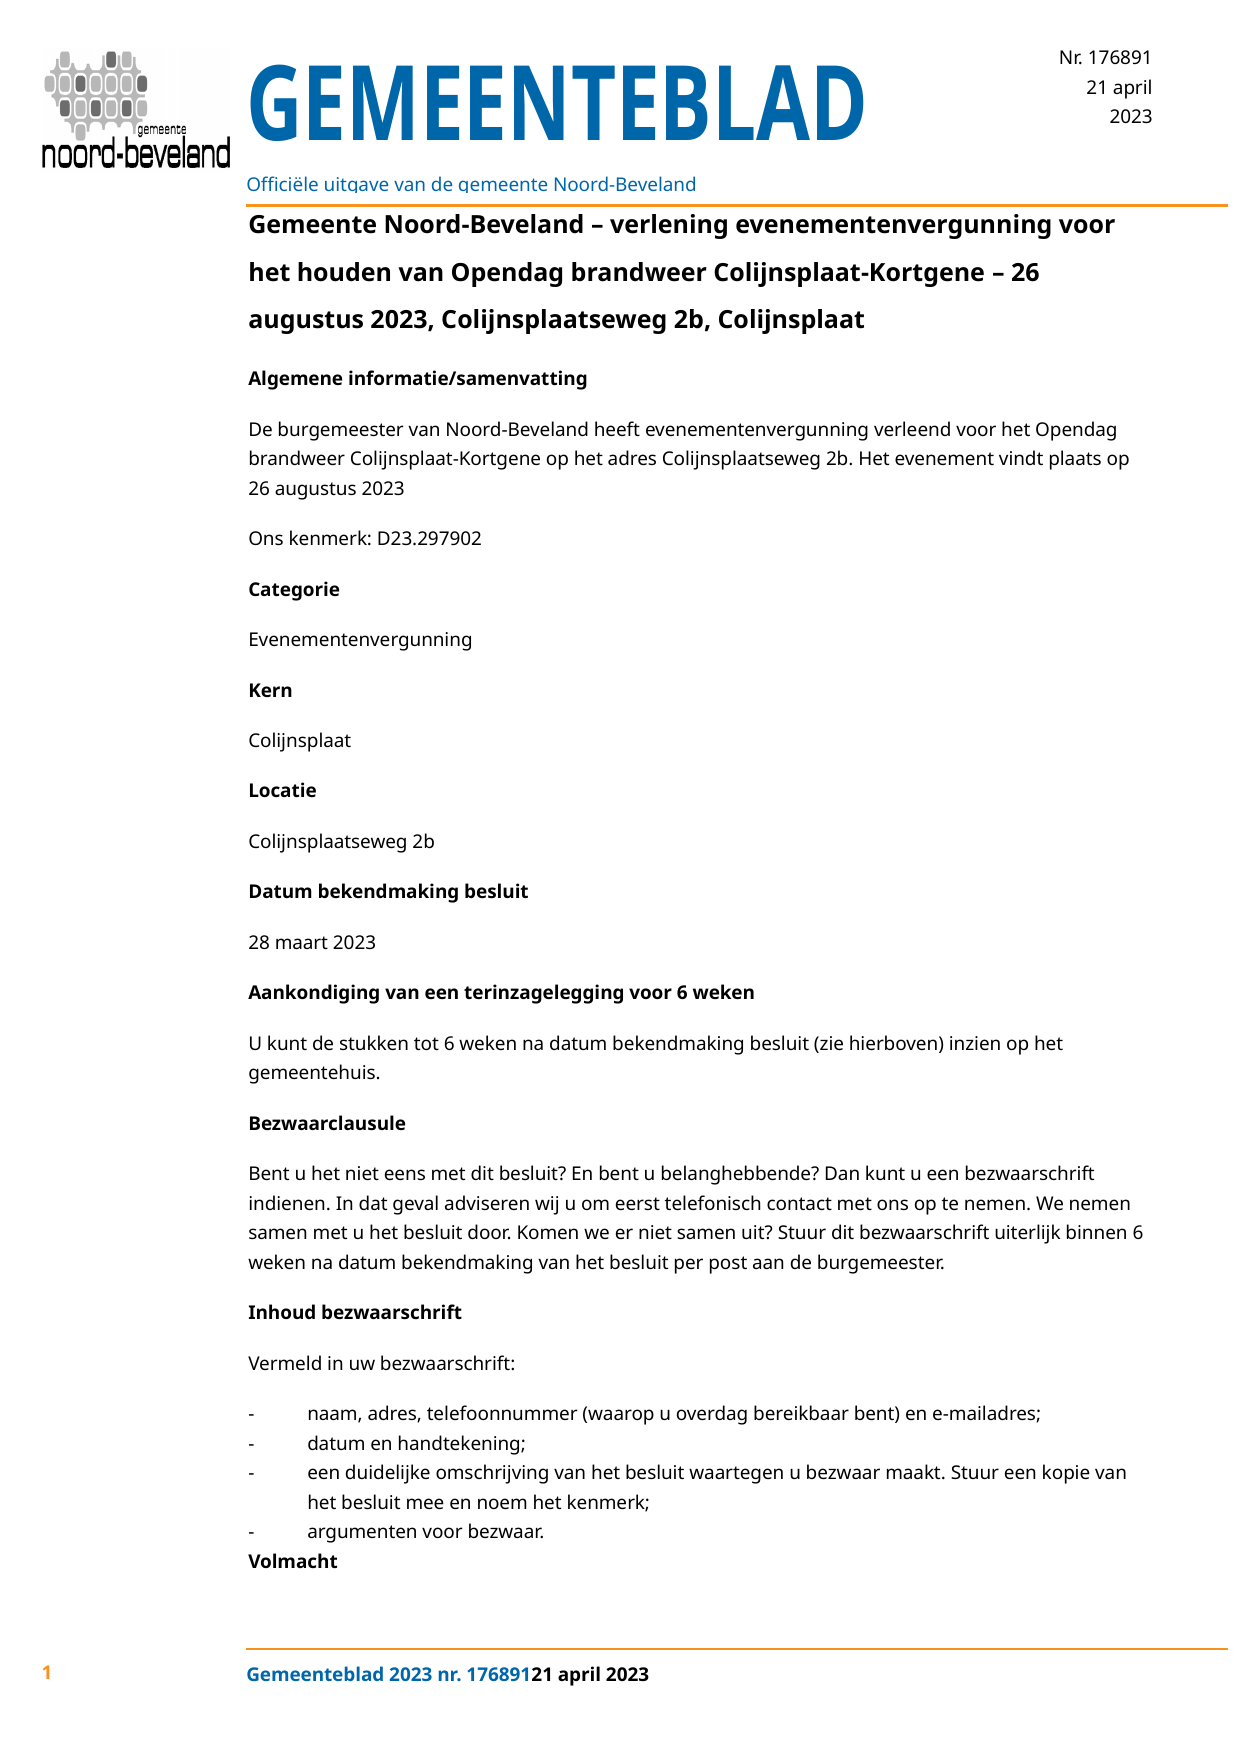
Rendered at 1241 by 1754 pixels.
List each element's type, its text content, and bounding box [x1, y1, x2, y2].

text Algemene informatie/samenvatting [248, 366, 1152, 391]
text Colijnsplaat [248, 727, 1152, 753]
list argumenten voor bezwaar. [248, 1518, 1152, 1544]
text Evenementenvergunning [248, 626, 1152, 652]
text Colijnsplaatseweg 2b [248, 828, 1152, 854]
text Gemeente Noord-Beveland – verlening evenementenvergunning voor het houden van Opendag brandweer Colijnsplaat-Kortgene – 26 augustus 2023, Colijnsplaatseweg 2b, Colijnsplaat [248, 207, 1152, 336]
text Aankondiging van een terinzagelegging voor 6 weken [248, 979, 1152, 1005]
list datum en handtekening; [248, 1430, 1152, 1455]
list naam, adres, telefoonnummer (waarop u overdag bereikbaar bent) en e-mailadres; [248, 1400, 1152, 1426]
text Kern [248, 677, 1152, 702]
text Inhoud bezwaarschrift [248, 1299, 1152, 1325]
text U kunt de stukken tot 6 weken na datum bekendmaking besluit (zie hierboven) inzien op het gemeentehuis. [248, 1030, 1152, 1085]
text De burgemeester van Noord-Beveland heeft evenementenvergunning verleend voor het Opendag brandweer Colijnsplaat-Kortgene op het adres Colijnsplaatseweg 2b. Het evenement vindt plaats op 26 augustus 2023 [248, 416, 1152, 501]
text Locatie [248, 778, 1152, 803]
text 28 maart 2023 [248, 929, 1152, 954]
picture [41, 47, 231, 172]
text Volmacht [248, 1548, 1152, 1574]
text Categorie [248, 576, 1152, 602]
text Bezwaarclausule [248, 1110, 1152, 1135]
text Vermeld in uw bezwaarschrift: [248, 1350, 1152, 1375]
text Ons kenmerk: D23.297902 [248, 526, 1152, 551]
text Bent u het niet eens met dit besluit? En bent u belanghebbende? Dan kunt u een bezwaarschrift indienen. In dat geval adviseren wij u om eerst telefonisch contact met ons op te nemen. We nemen samen met u het besluit door. Komen we er niet samen uit? Stuur dit bezwaarschrift uiterlijk binnen 6 weken na datum bekendmaking van het besluit per post aan de burgemeester. [248, 1160, 1152, 1274]
list een duidelijke omschrijving van het besluit waartegen u bezwaar maakt. Stuur een kopie van het besluit mee en noem het kenmerk; [248, 1459, 1152, 1514]
text Datum bekendmaking besluit [248, 878, 1152, 904]
